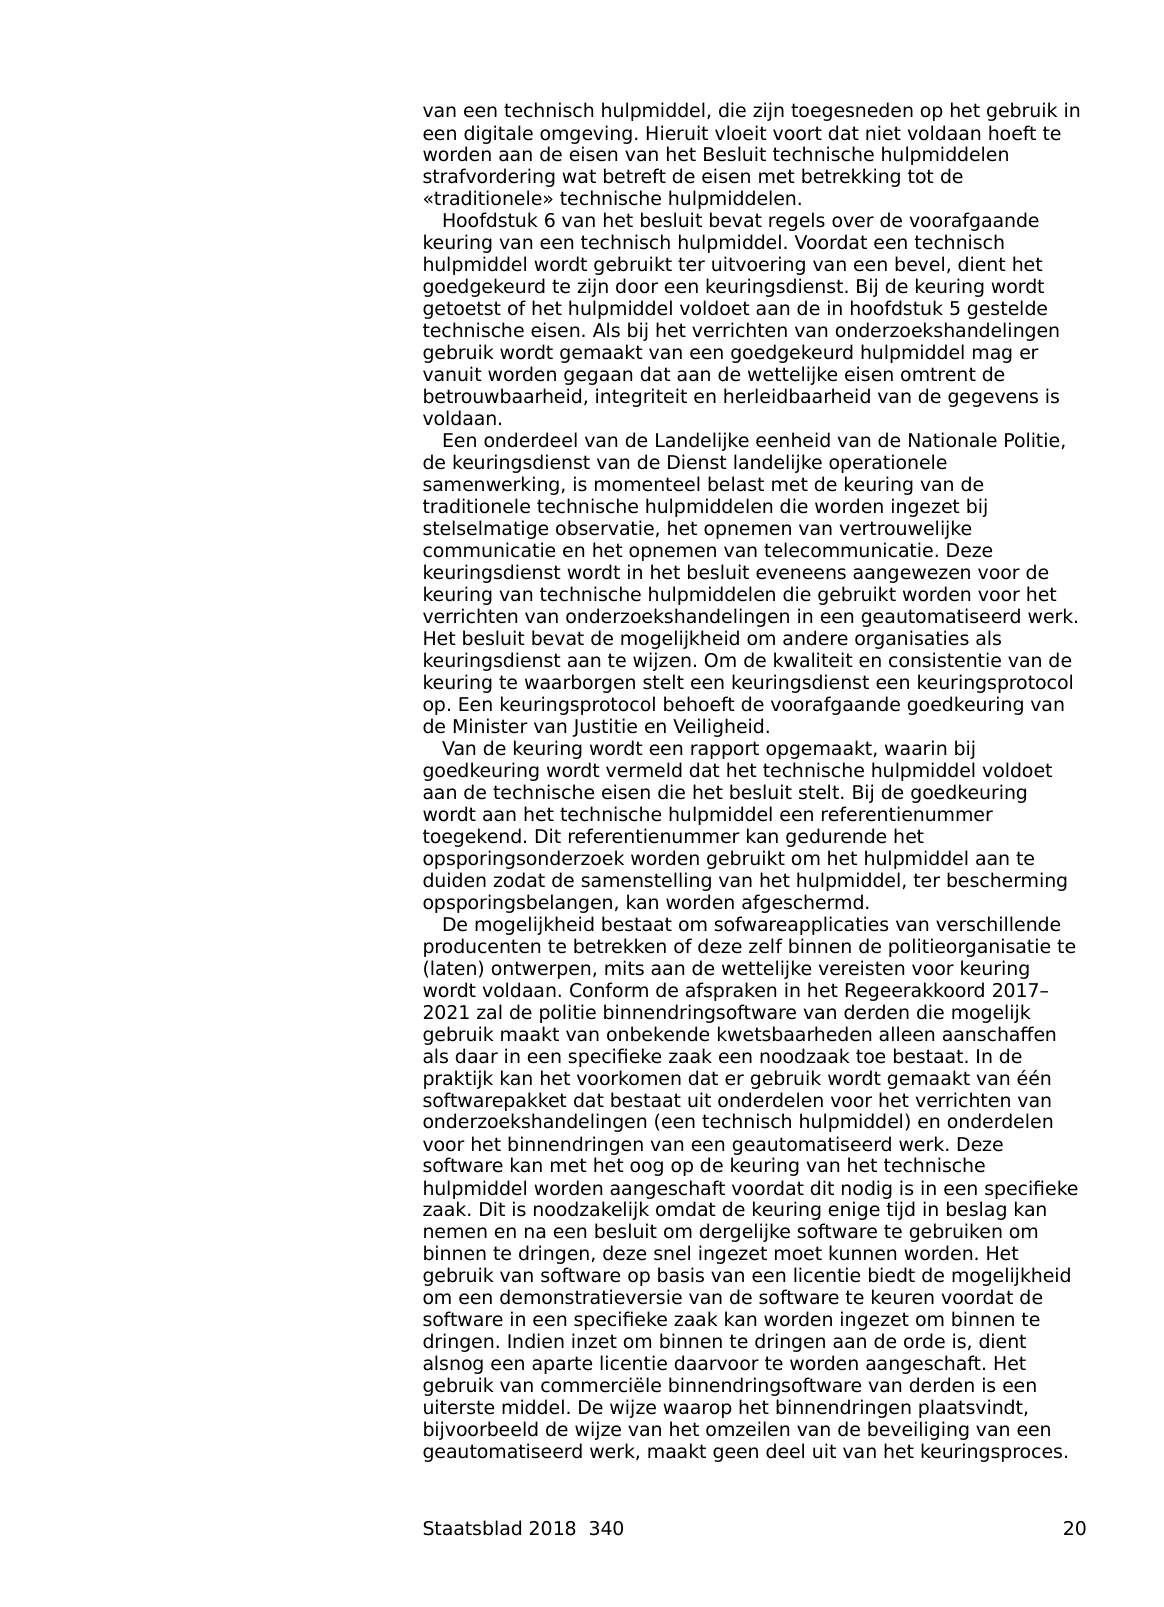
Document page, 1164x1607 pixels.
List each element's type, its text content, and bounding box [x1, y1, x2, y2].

text Hoofdstuk 6 van het besluit bevat regels over de voorafgaande keuring van een technisch hulpmiddel. Voordat een technisch hulpmiddel wordt gebruikt ter uitvoering van een bevel, dient het goedgekeurd te zijn door een keuringsdienst. Bij de keuring wordt getoetst of het hulpmiddel voldoet aan de in hoofdstuk 5 gestelde technische eisen. Als bij het verrichten van onderzoekshandelingen gebruik wordt gemaakt van een goedgekeurd hulpmiddel mag er vanuit worden gegaan dat aan de wettelijke eisen omtrent de betrouwbaarheid, integriteit en herleidbaarheid van de gegevens is voldaan. [422, 210, 1087, 430]
text Een onderdeel van de Landelijke eenheid van de Nationale Politie, de keuringsdienst van de Dienst landelijke operationele samenwerking, is momenteel belast met de keuring van de traditionele technische hulpmiddelen die worden ingezet bij stelselmatige observatie, het opnemen van vertrouwelijke communicatie en het opnemen van telecommunicatie. Deze keuringsdienst wordt in het besluit eveneens aangewezen voor de keuring van technische hulpmiddelen die gebruikt worden voor het verrichten van onderzoekshandelingen in een geautomatiseerd werk. Het besluit bevat de mogelijkheid om andere organisaties als keuringsdienst aan te wijzen. Om de kwaliteit en consistentie van de keuring te waarborgen stelt een keuringsdienst een keuringsprotocol op. Een keuringsprotocol behoeft de voorafgaande goedkeuring van de Minister van Justitie en Veiligheid. [422, 430, 1087, 738]
text Van de keuring wordt een rapport opgemaakt, waarin bij goedkeuring wordt vermeld dat het technische hulpmiddel voldoet aan de technische eisen die het besluit stelt. Bij de goedkeuring wordt aan het technische hulpmiddel een referentienummer toegekend. Dit referentienummer kan gedurende het opsporingsonderzoek worden gebruikt om het hulpmiddel aan te duiden zodat de samenstelling van het hulpmiddel, ter bescherming opsporingsbelangen, kan worden afgeschermd. [422, 738, 1087, 914]
text De mogelijkheid bestaat om sofwareapplicaties van verschillende producenten te betrekken of deze zelf binnen de politieorganisatie te (laten) ontwerpen, mits aan de wettelijke vereisten voor keuring wordt voldaan. Conform de afspraken in het Regeerakkoord 2017–2021 zal de politie binnendringsoftware van derden die mogelijk gebruik maakt van onbekende kwetsbaarheden alleen aanschaffen als daar in een specifieke zaak een noodzaak toe bestaat. In de praktijk kan het voorkomen dat er gebruik wordt gemaakt van één softwarepakket dat bestaat uit onderdelen voor het verrichten van onderzoekshandelingen (een technisch hulpmiddel) en onderdelen voor het binnendringen van een geautomatiseerd werk. Deze software kan met het oog op de keuring van het technische hulpmiddel worden aangeschaft voordat dit nodig is in een specifieke zaak. Dit is noodzakelijk omdat de keuring enige tijd in beslag kan nemen en na een besluit om dergelijke software te gebruiken om binnen te dringen, deze snel ingezet moet kunnen worden. Het gebruik van software op basis van een licentie biedt de mogelijkheid om een demonstratieversie van de software te keuren voordat de software in een specifieke zaak kan worden ingezet om binnen te dringen. Indien inzet om binnen te dringen aan de orde is, dient alsnog een aparte licentie daarvoor te worden aangeschaft. Het gebruik van commerciële binnendringsoftware van derden is een uiterste middel. De wijze waarop het binnendringen plaatsvindt, bijvoorbeeld de wijze van het omzeilen van de beveiliging van een geautomatiseerd werk, maakt geen deel uit van het keuringsproces. [422, 914, 1087, 1463]
text van een technisch hulpmiddel, die zijn toegesneden op het gebruik in een digitale omgeving. Hieruit vloeit voort dat niet voldaan hoeft te worden aan de eisen van het Besluit technische hulpmiddelen strafvordering wat betreft de eisen met betrekking tot de «traditionele» technische hulpmiddelen. [422, 100, 1087, 210]
